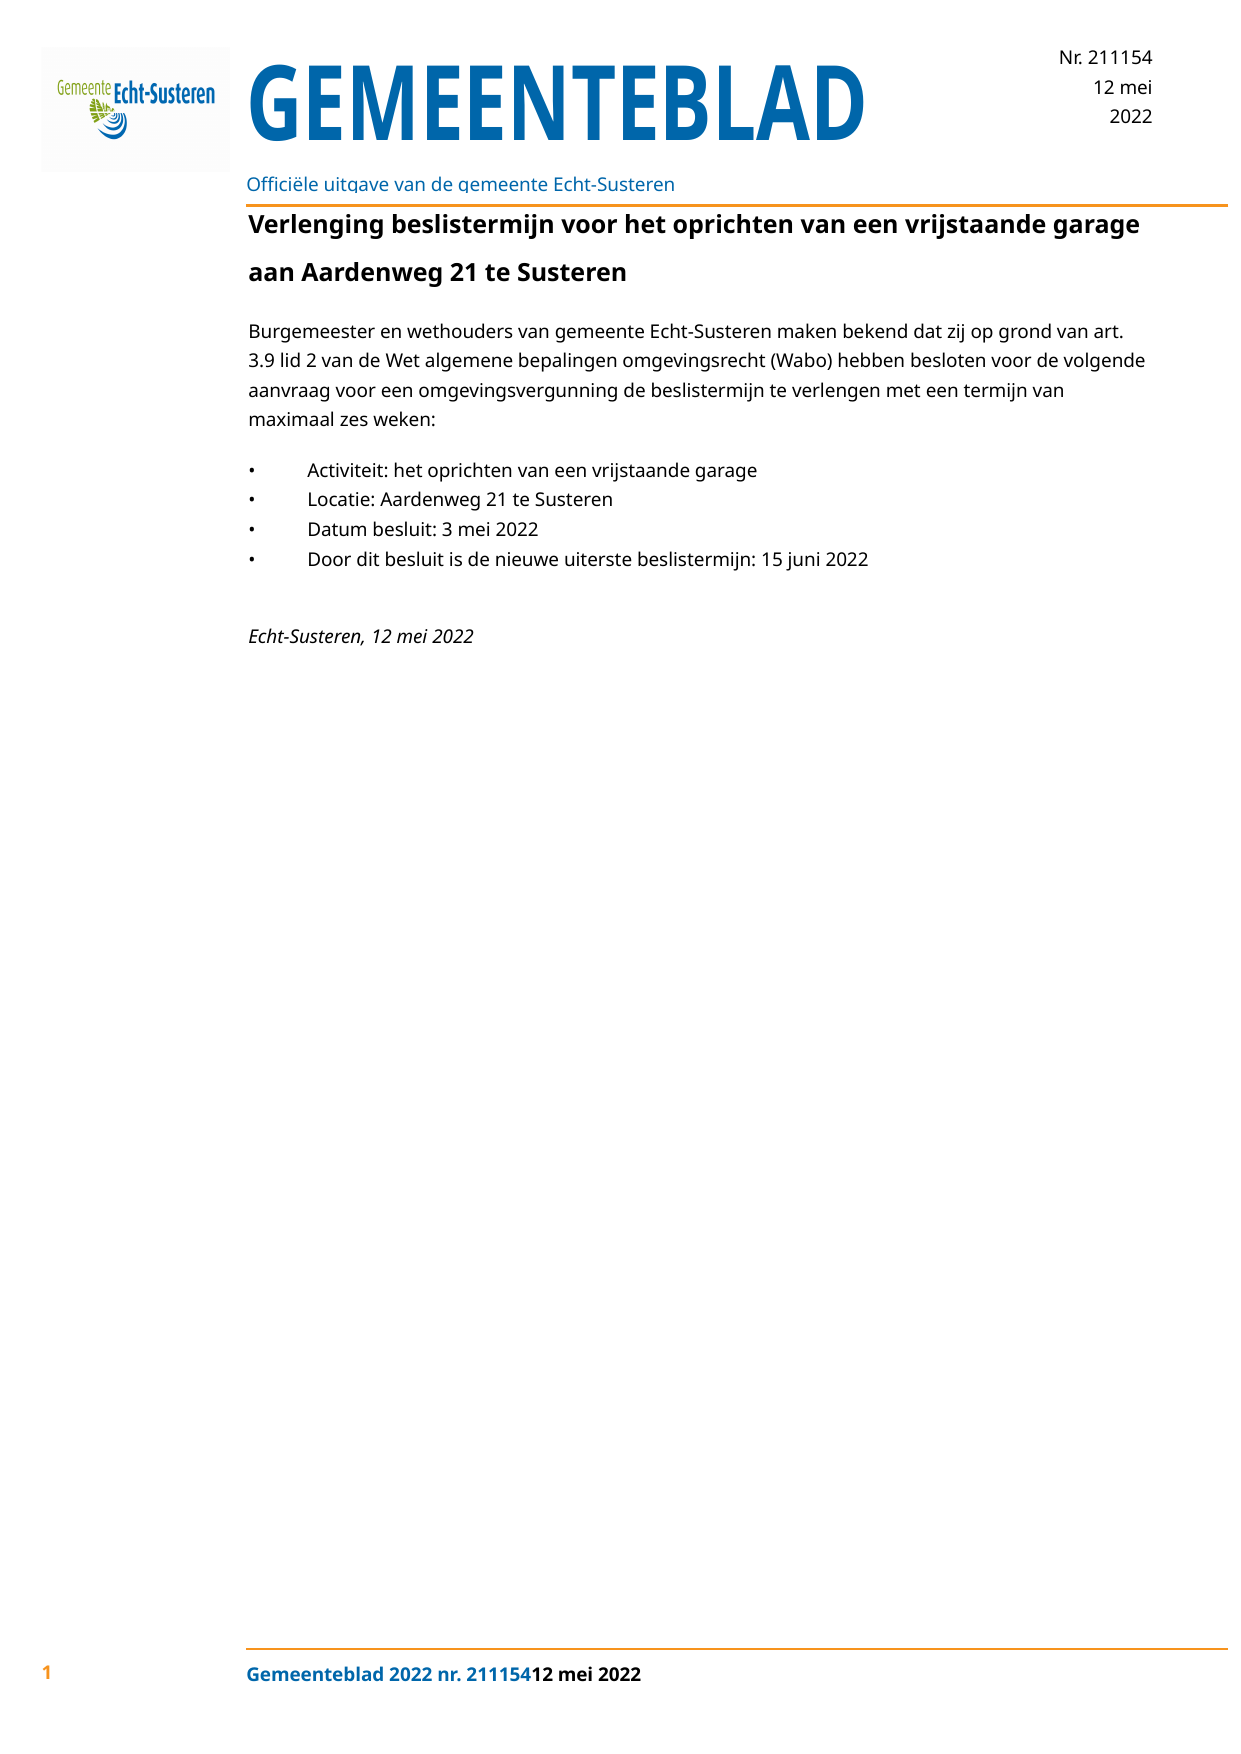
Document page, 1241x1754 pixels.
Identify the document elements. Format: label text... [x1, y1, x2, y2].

text Verlenging beslistermijn voor het oprichten van een vrijstaande garage aan Aardenweg 21 te Susteren [248, 207, 1152, 288]
list Activiteit: het oprichten van een vrijstaande garage [248, 457, 1152, 483]
picture [41, 47, 231, 172]
list Door dit besluit is de nieuwe uiterste beslistermijn: 15 juni 2022 [248, 546, 1152, 572]
text Burgemeester en wethouders van gemeente Echt-Susteren maken bekend dat zij op grond van art. 3.9 lid 2 van de Wet algemene bepalingen omgevingsrecht (Wabo) hebben besloten voor de volgende aanvraag voor een omgevingsvergunning de beslistermijn te verlengen met een termijn van maximaal zes weken: [248, 318, 1152, 432]
list Locatie: Aardenweg 21 te Susteren [248, 487, 1152, 512]
text Echt-Susteren, 12 mei 2022 [248, 623, 1152, 649]
list Datum besluit: 3 mei 2022 [248, 516, 1152, 542]
